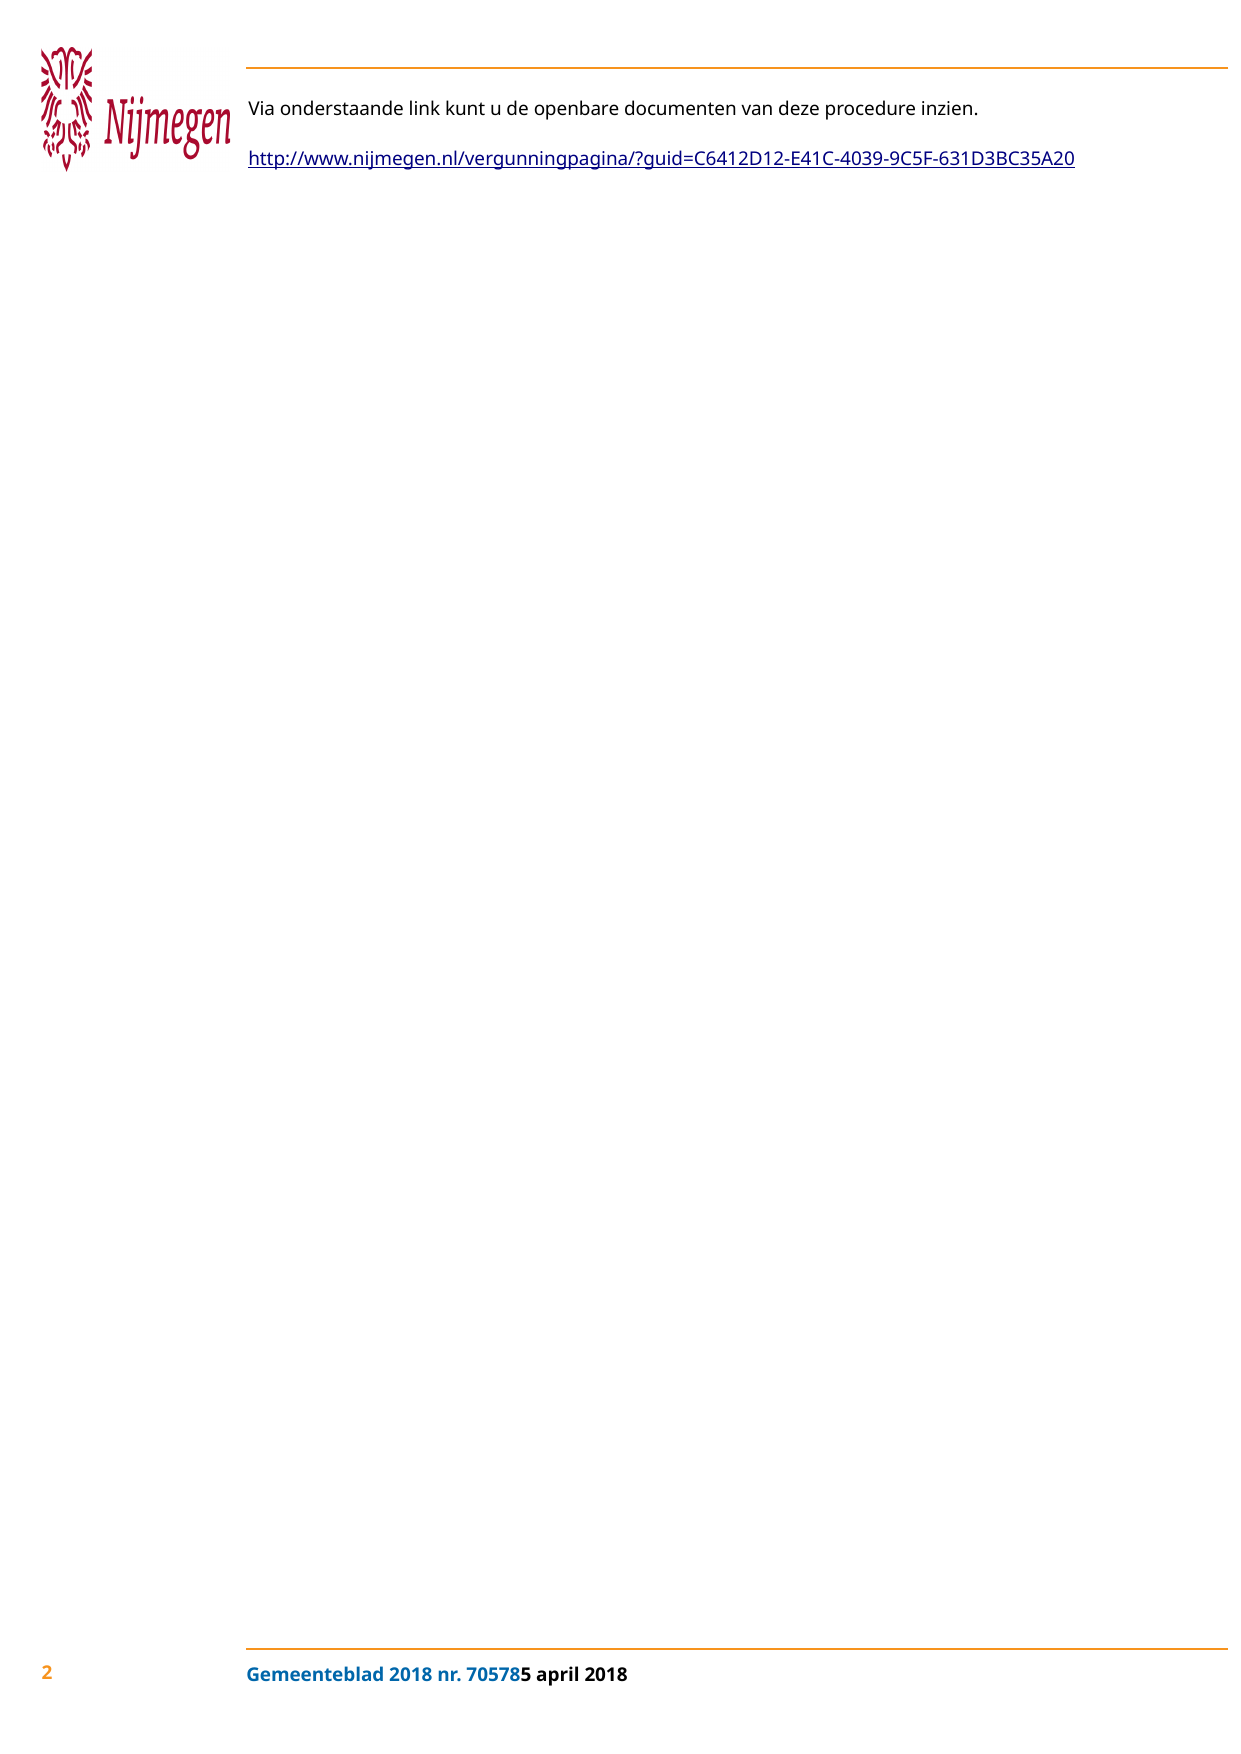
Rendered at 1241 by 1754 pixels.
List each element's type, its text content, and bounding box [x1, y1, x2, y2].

text Via onderstaande link kunt u de openbare documenten van deze procedure inzien. [248, 95, 1152, 121]
picture [41, 47, 231, 172]
text http://www.nijmegen.nl/vergunningpagina/?guid=C6412D12-E41C-4039-9C5F-631D3BC35A20 [248, 145, 1152, 171]
